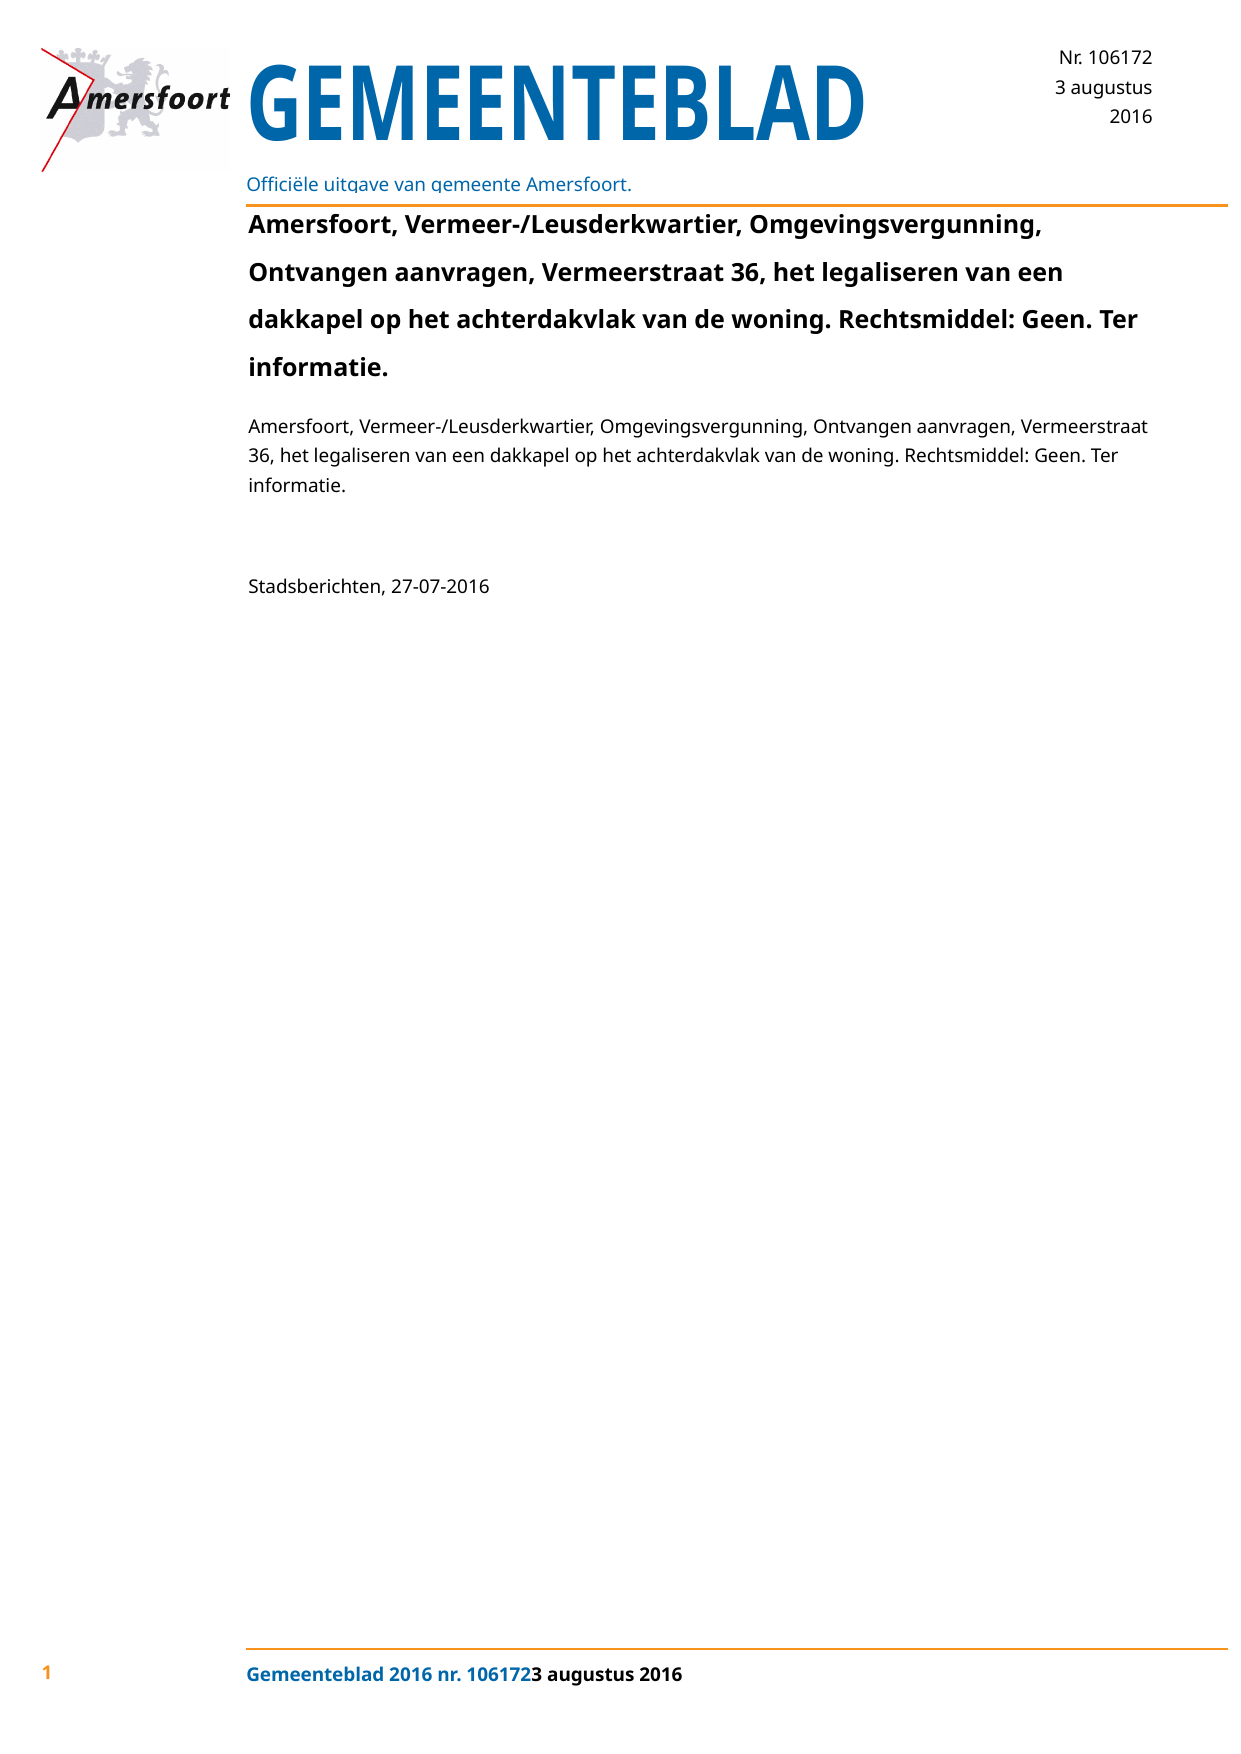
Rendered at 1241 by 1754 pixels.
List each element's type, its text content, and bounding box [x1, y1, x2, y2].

text Amersfoort, Vermeer-/Leusderkwartier, Omgevingsvergunning, Ontvangen aanvragen, Vermeerstraat 36, het legaliseren van een dakkapel op het achterdakvlak van de woning. Rechtsmiddel: Geen. Ter informatie. [248, 413, 1152, 498]
text Stadsberichten, 27-07-2016 [248, 573, 1152, 599]
picture [41, 47, 231, 172]
text Amersfoort, Vermeer-/Leusderkwartier, Omgevingsvergunning, Ontvangen aanvragen, Vermeerstraat 36, het legaliseren van een dakkapel op het achterdakvlak van de woning. Rechtsmiddel: Geen. Ter informatie. [248, 207, 1152, 384]
